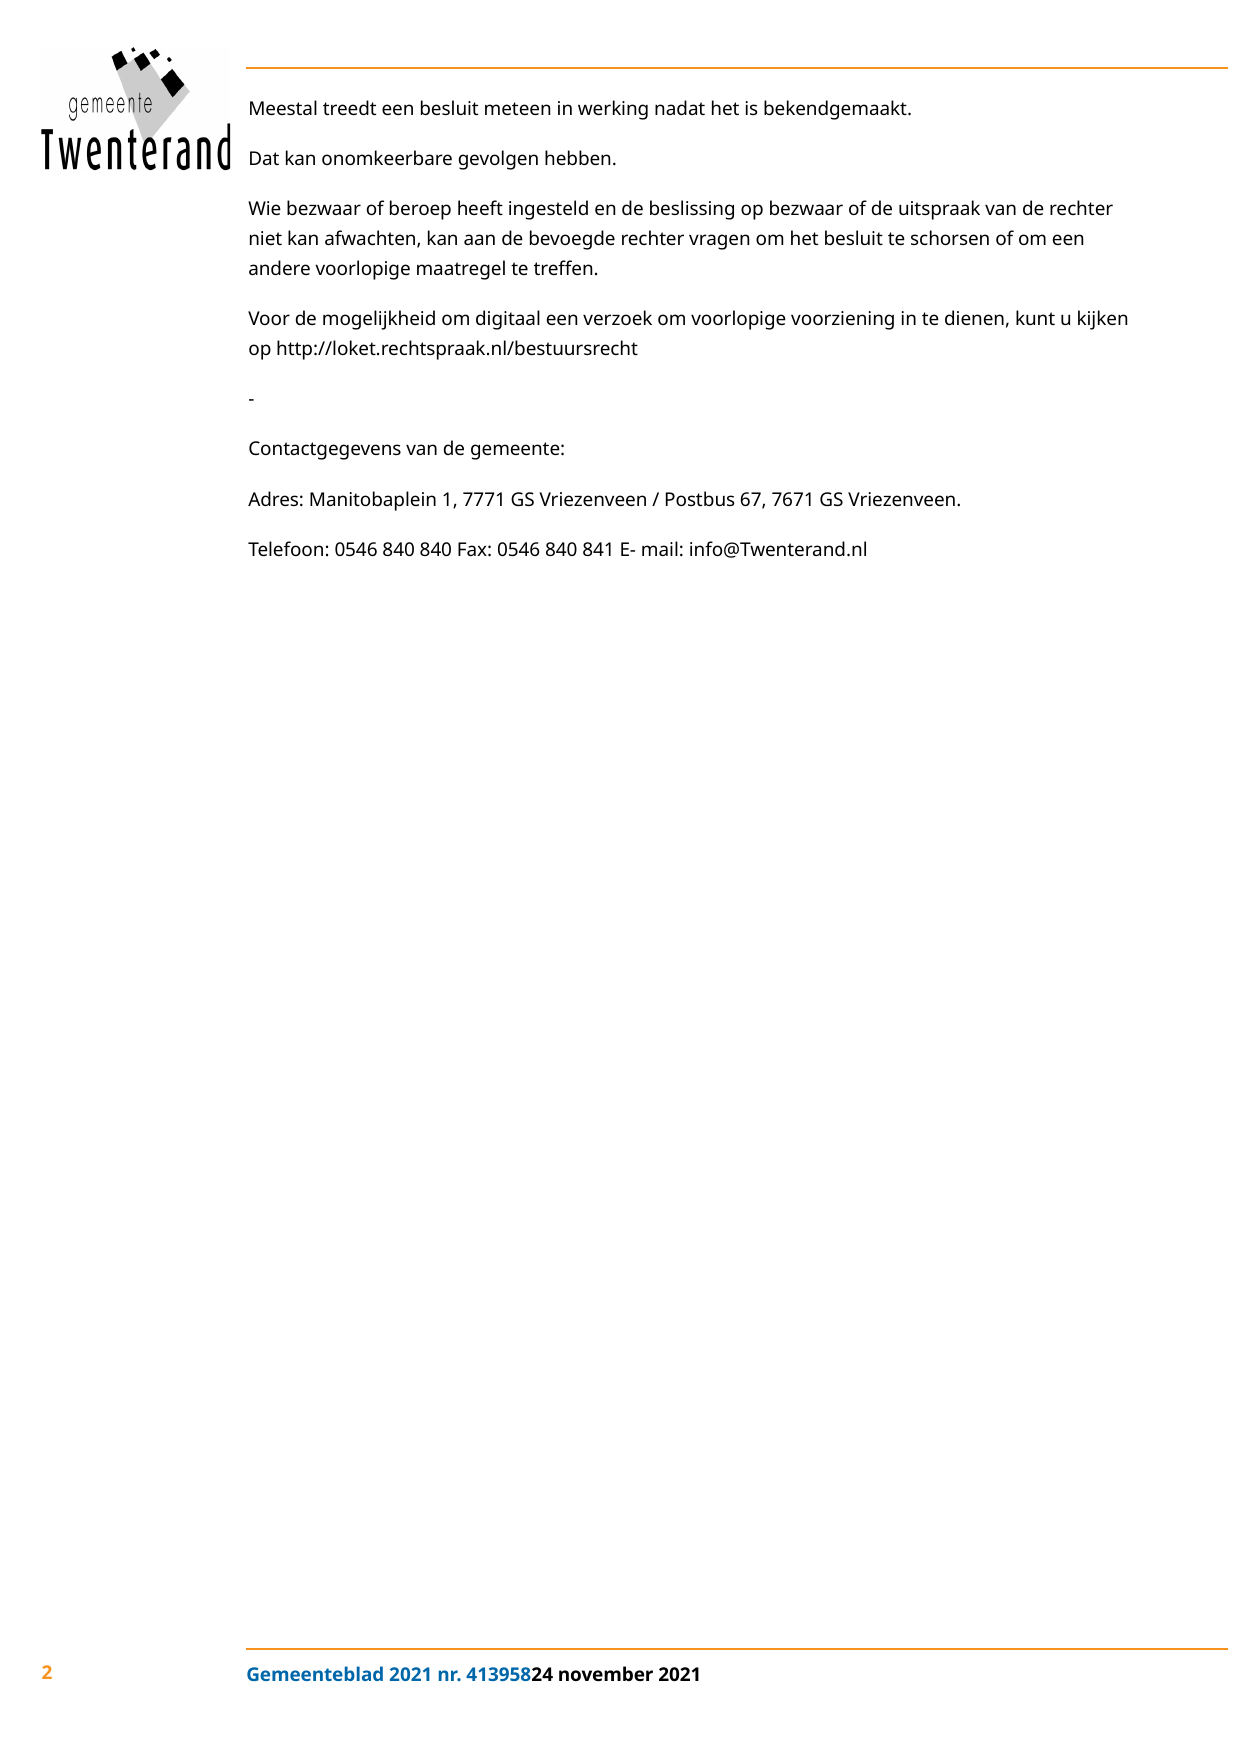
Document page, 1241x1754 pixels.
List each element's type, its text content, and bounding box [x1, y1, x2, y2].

text - [248, 385, 1152, 411]
picture [41, 47, 231, 172]
text Dat kan onomkeerbare gevolgen hebben. [248, 145, 1152, 171]
text Voor de mogelijkheid om digitaal een verzoek om voorlopige voorziening in te dienen, kunt u kijken op http://loket.rechtspraak.nl/bestuursrecht [248, 305, 1152, 361]
text Telefoon: 0546 840 840 Fax: 0546 840 841 E- mail: info@Twenterand.nl [248, 536, 1152, 562]
text Wie bezwaar of beroep heeft ingesteld en de beslissing op bezwaar of de uitspraak van de rechter niet kan afwachten, kan aan de bevoegde rechter vragen om het besluit te schorsen of om een andere voorlopige maatregel te treffen. [248, 196, 1152, 281]
text Meestal treedt een besluit meteen in werking nadat het is bekendgemaakt. [248, 95, 1152, 121]
text Contactgegevens van de gemeente: [248, 436, 1152, 461]
text Adres: Manitobaplein 1, 7771 GS Vriezenveen / Postbus 67, 7671 GS Vriezenveen. [248, 486, 1152, 512]
